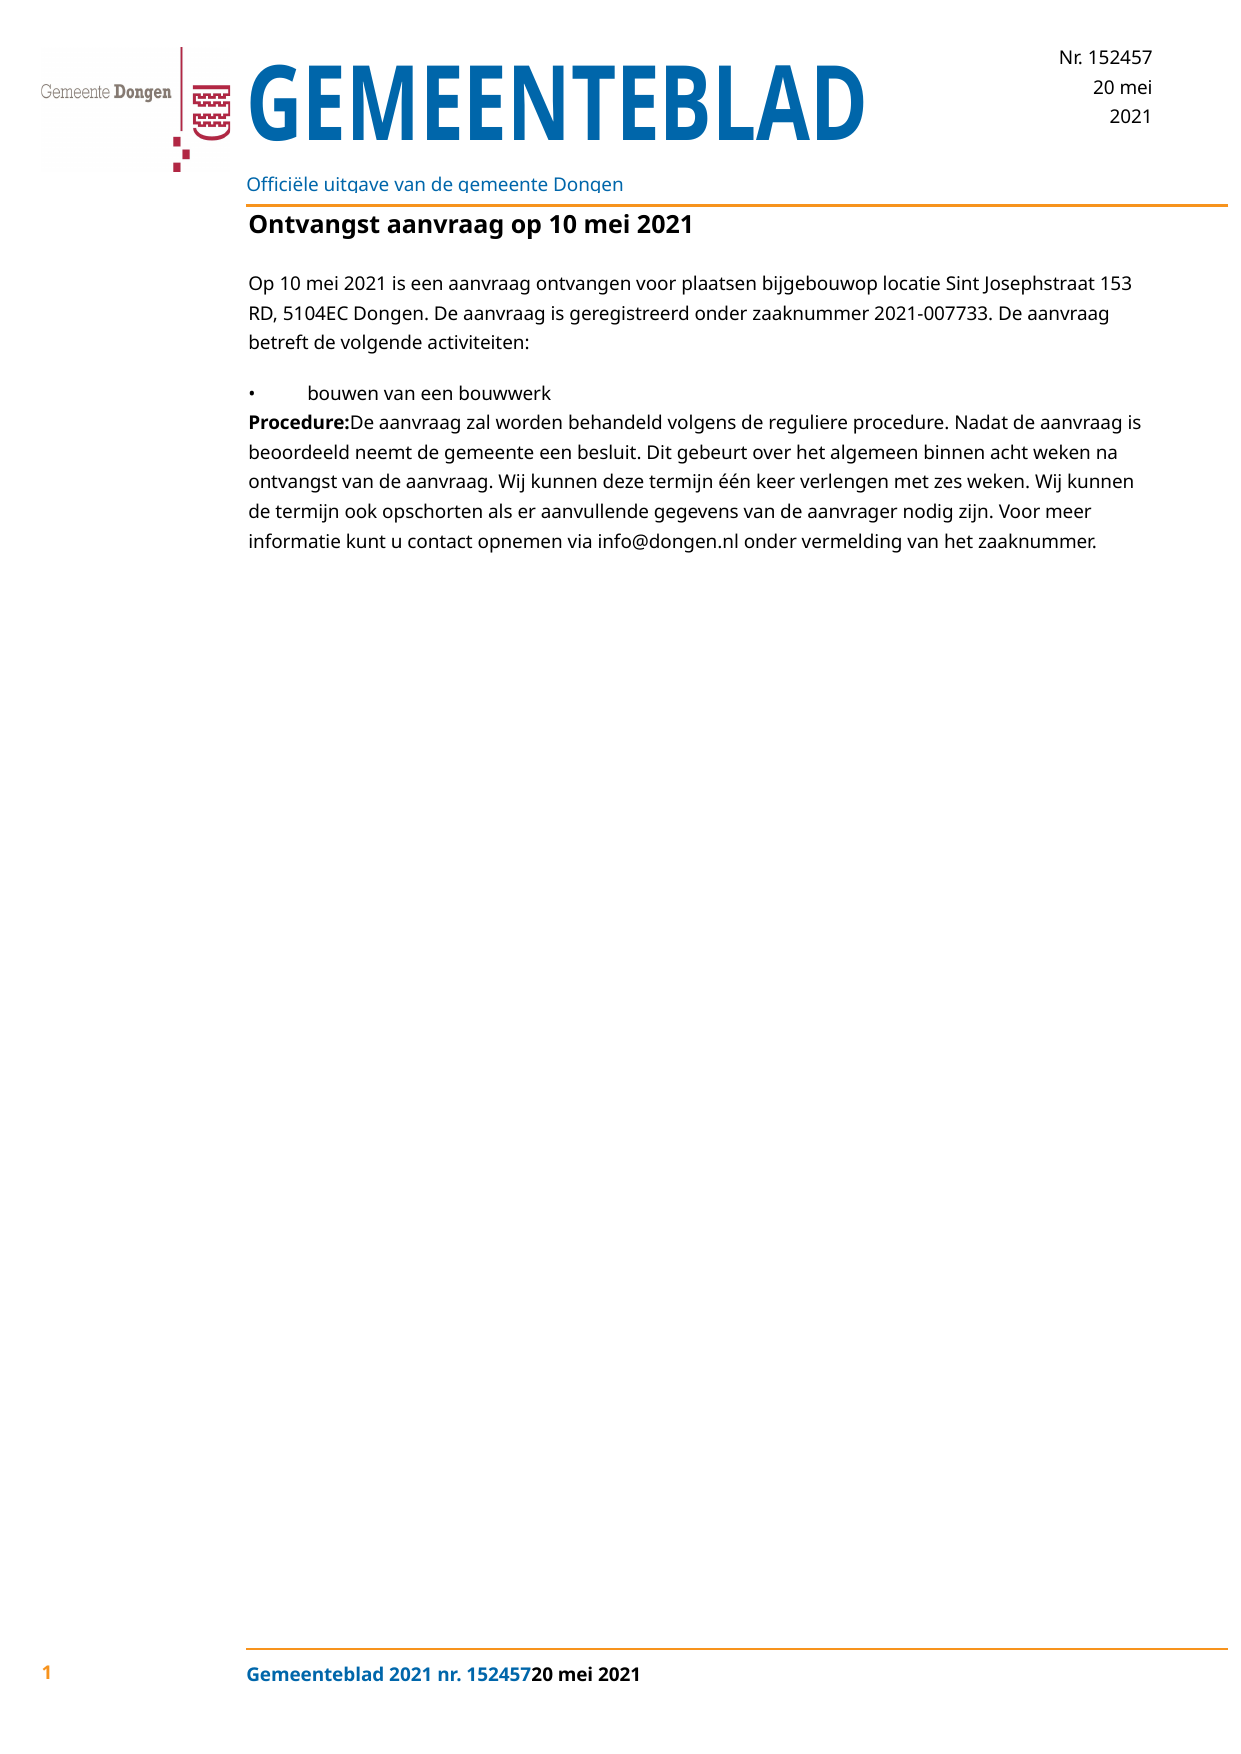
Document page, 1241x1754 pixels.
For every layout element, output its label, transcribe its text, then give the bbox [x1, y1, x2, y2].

text Ontvangst aanvraag op 10 mei 2021 [248, 207, 1152, 241]
list bouwen van een bouwwerk [248, 380, 1152, 406]
picture [41, 47, 231, 172]
text Op 10 mei 2021 is een aanvraag ontvangen voor plaatsen bijgebouwop locatie Sint Josephstraat 153 RD, 5104EC Dongen. De aanvraag is geregistreerd onder zaaknummer 2021-007733. De aanvraag betreft de volgende activiteiten: [248, 270, 1152, 355]
text Procedure:De aanvraag zal worden behandeld volgens de reguliere procedure. Nadat de aanvraag is beoordeeld neemt de gemeente een besluit. Dit gebeurt over het algemeen binnen acht weken na ontvangst van de aanvraag. Wij kunnen deze termijn één keer verlengen met zes weken. Wij kunnen de termijn ook opschorten als er aanvullende gegevens van de aanvrager nodig zijn. Voor meer informatie kunt u contact opnemen via info@dongen.nl onder vermelding van het zaaknummer. [248, 409, 1152, 553]
